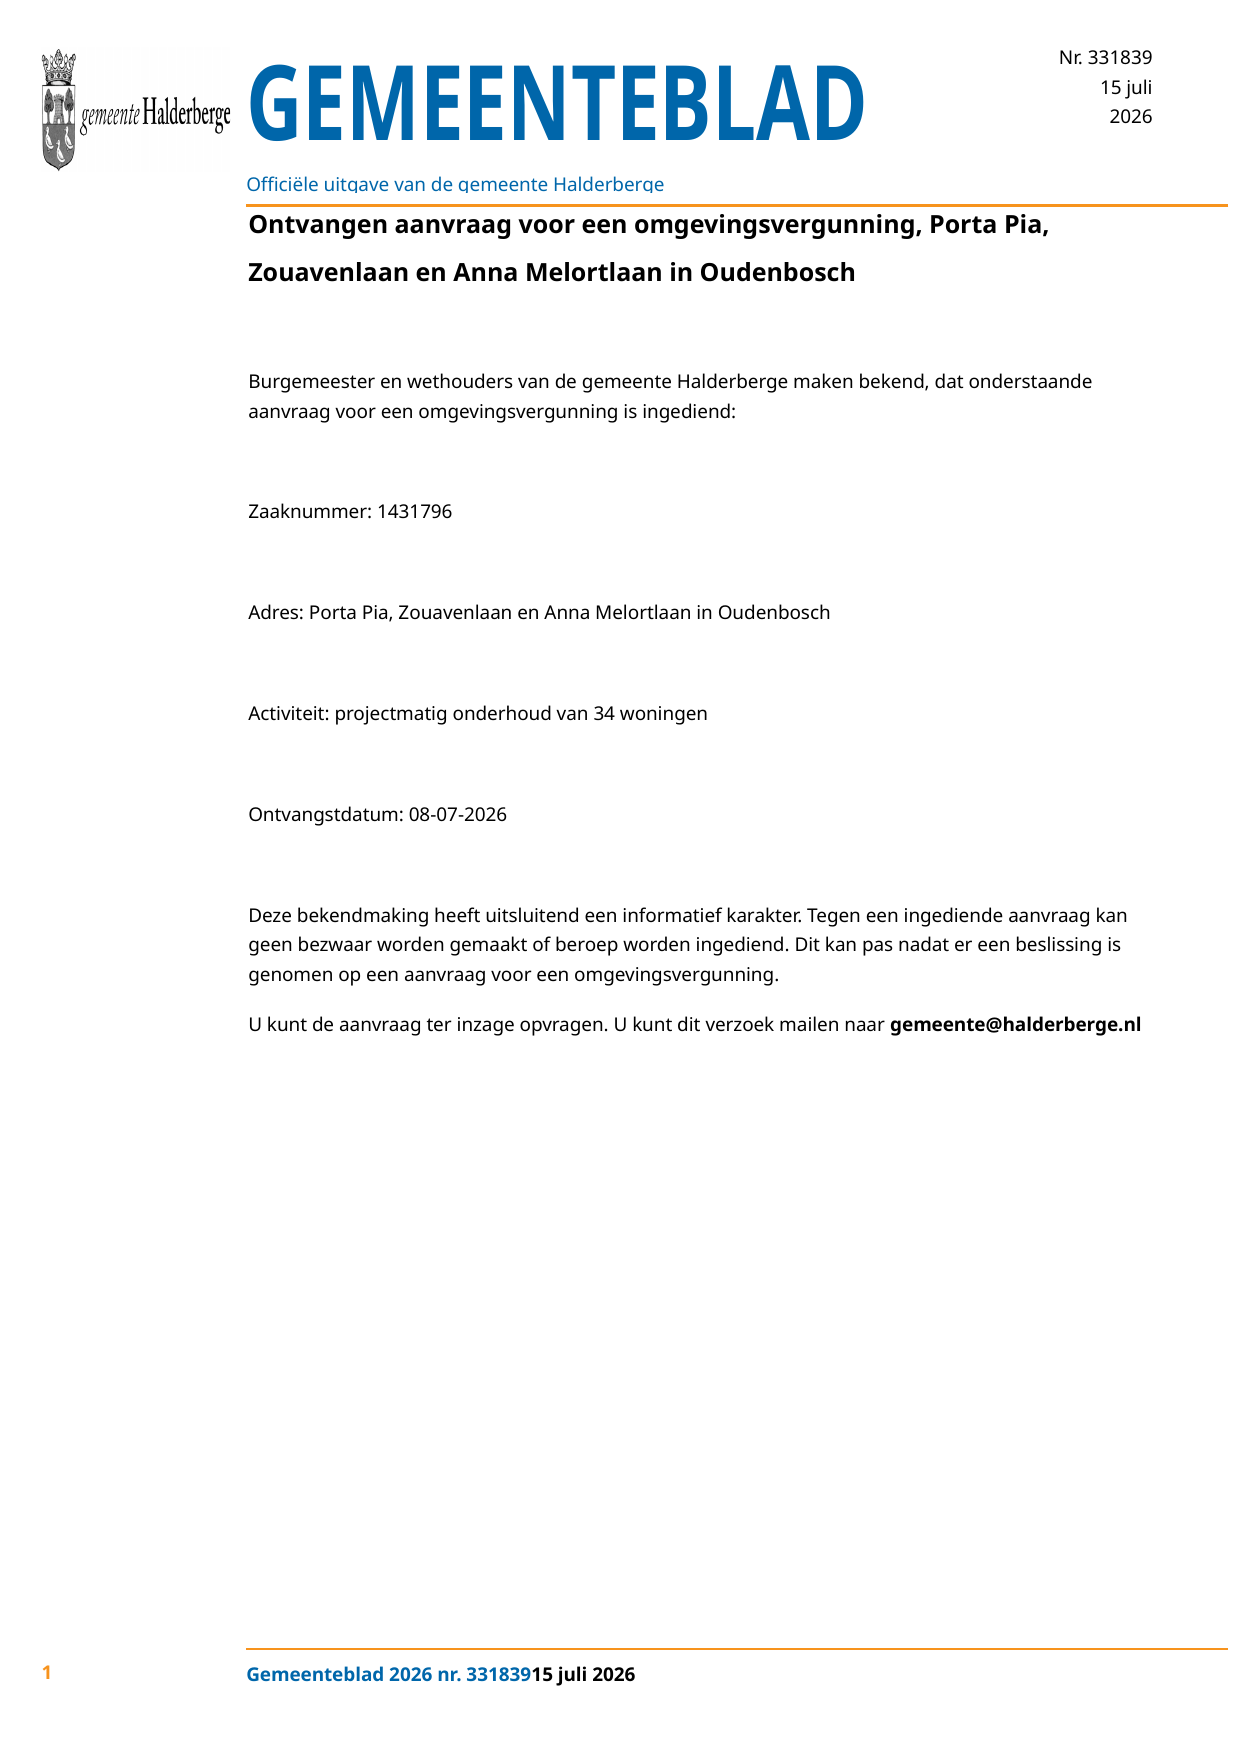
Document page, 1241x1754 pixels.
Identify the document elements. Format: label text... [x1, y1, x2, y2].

text Activiteit: projectmatig onderhoud van 34 woningen [248, 700, 1152, 726]
text Adres: Porta Pia, Zouavenlaan en Anna Melortlaan in Oudenbosch [248, 599, 1152, 625]
text U kunt de aanvraag ter inzage opvragen. U kunt dit verzoek mailen naar gemeente@halderberge.nl [248, 1012, 1152, 1037]
text Burgemeester en wethouders van de gemeente Halderberge maken bekend, dat onderstaande aanvraag voor een omgevingsvergunning is ingediend: [248, 368, 1152, 424]
text Ontvangstdatum: 08-07-2026 [248, 801, 1152, 827]
picture [41, 47, 231, 172]
text Deze bekendmaking heeft uitsluitend een informatief karakter. Tegen een ingediende aanvraag kan geen bezwaar worden gemaakt of beroep worden ingediend. Dit kan pas nadat er een beslissing is genomen op een aanvraag voor een omgevingsvergunning. [248, 902, 1152, 987]
text Ontvangen aanvraag voor een omgevingsvergunning, Porta Pia, Zouavenlaan en Anna Melortlaan in Oudenbosch [248, 207, 1152, 288]
text Zaaknummer: 1431796 [248, 499, 1152, 524]
